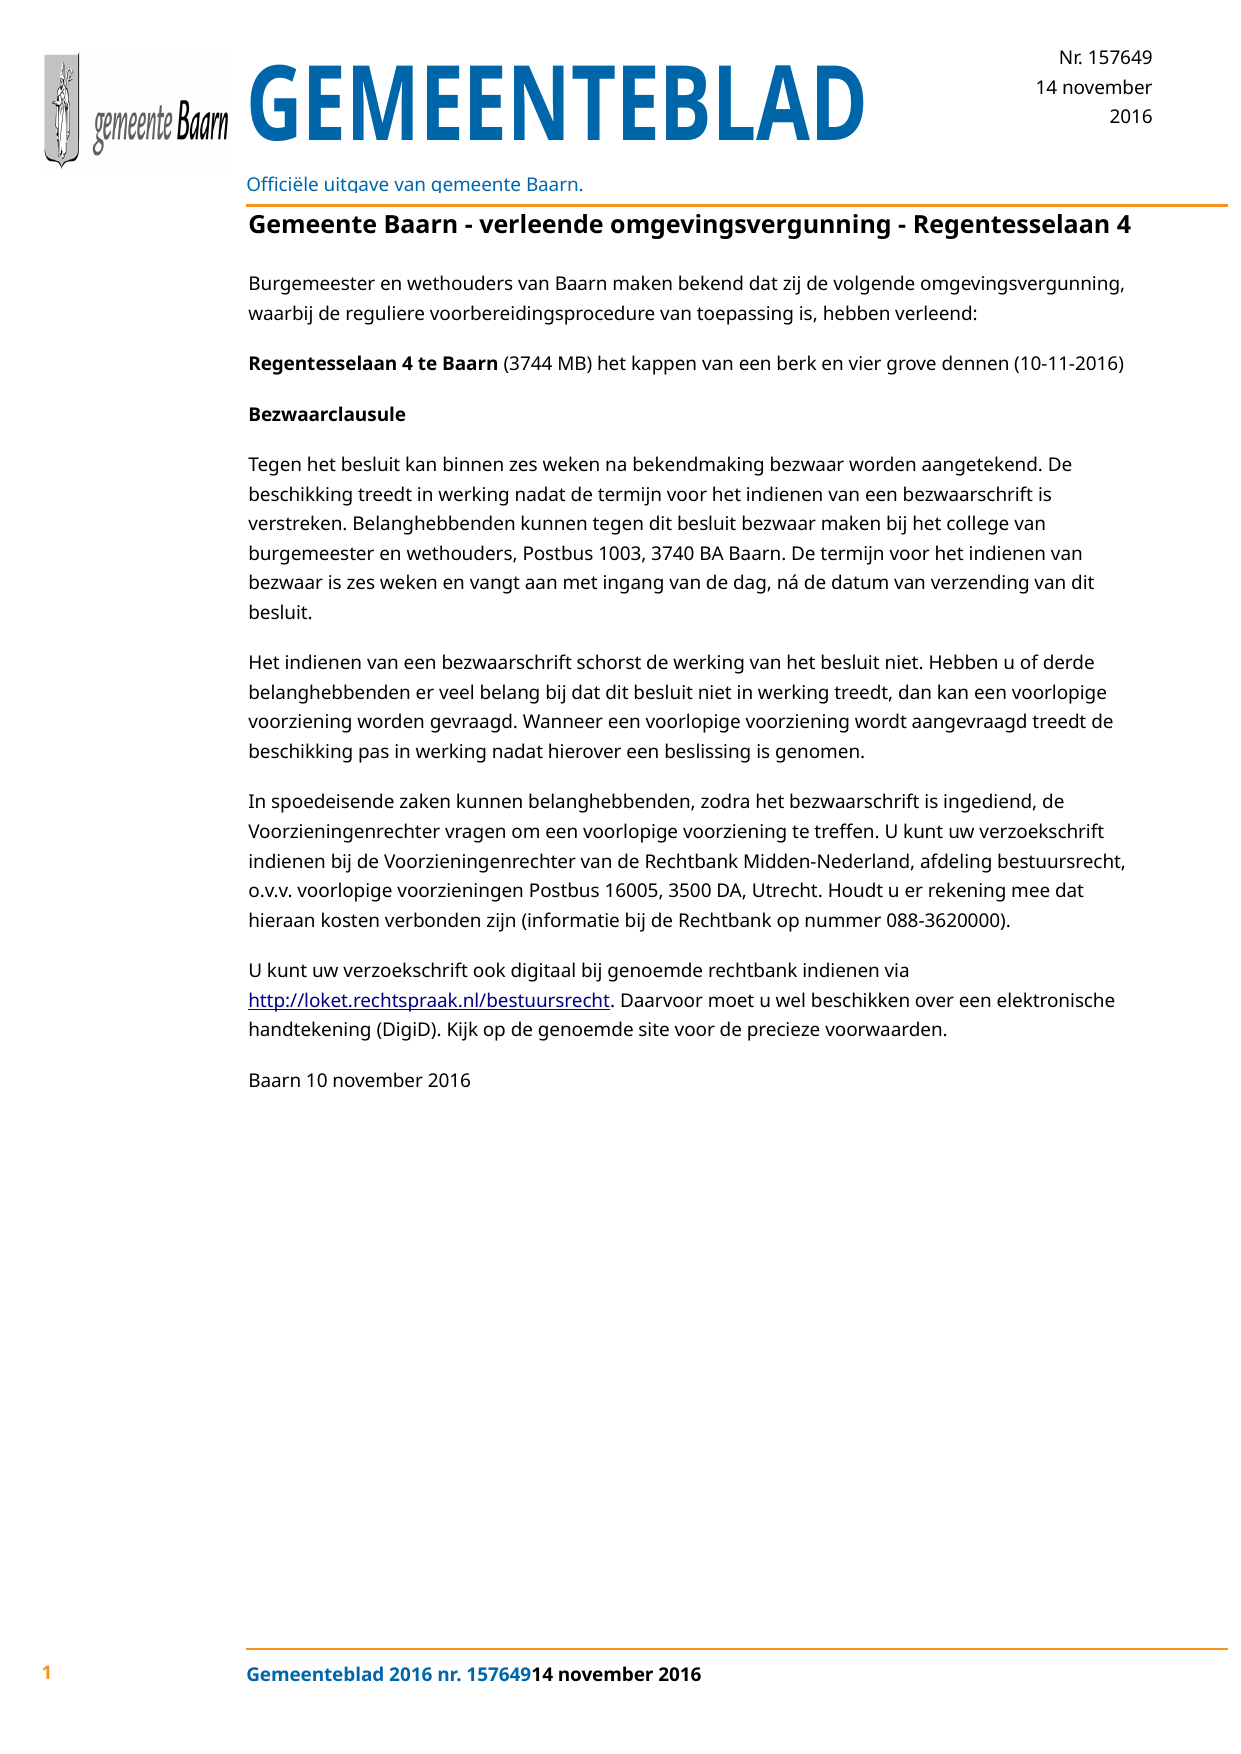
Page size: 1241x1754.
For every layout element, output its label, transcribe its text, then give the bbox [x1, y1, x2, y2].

text Burgemeester en wethouders van Baarn maken bekend dat zij de volgende omgevingsvergunning, waarbij de reguliere voorbereidingsprocedure van toepassing is, hebben verleend: [248, 270, 1152, 326]
text In spoedeisende zaken kunnen belanghebbenden, zodra het bezwaarschrift is ingediend, de Voorzieningenrechter vragen om een voorlopige voorziening te treffen. U kunt uw verzoekschrift indienen bij de Voorzieningenrechter van de Rechtbank Midden-Nederland, afdeling bestuursrecht, o.v.v. voorlopige voorzieningen Postbus 16005, 3500 DA, Utrecht. Houdt u er rekening mee dat hieraan kosten verbonden zijn (informatie bij de Rechtbank op nummer 088-3620000). [248, 789, 1152, 933]
text Regentesselaan 4 te Baarn (3744 MB) het kappen van een berk en vier grove dennen (10-11-2016) [248, 350, 1152, 376]
picture [41, 47, 231, 172]
text Het indienen van een bezwaarschrift schorst de werking van het besluit niet. Hebben u of derde belanghebbenden er veel belang bij dat dit besluit niet in werking treedt, dan kan een voorlopige voorziening worden gevraagd. Wanneer een voorlopige voorziening wordt aangevraagd treedt de beschikking pas in werking nadat hierover een beslissing is genomen. [248, 649, 1152, 764]
text Baarn 10 november 2016 [248, 1067, 1152, 1093]
text Tegen het besluit kan binnen zes weken na bekendmaking bezwaar worden aangetekend. De beschikking treedt in werking nadat de termijn voor het indienen van een bezwaarschrift is verstreken. Belanghebbenden kunnen tegen dit besluit bezwaar maken bij het college van burgemeester en wethouders, Postbus 1003, 3740 BA Baarn. De termijn voor het indienen van bezwaar is zes weken en vangt aan met ingang van de dag, ná de datum van verzending van dit besluit. [248, 451, 1152, 625]
text Gemeente Baarn - verleende omgevingsvergunning - Regentesselaan 4 [248, 207, 1152, 241]
text U kunt uw verzoekschrift ook digitaal bij genoemde rechtbank indienen via http://loket.rechtspraak.nl/bestuursrecht. Daarvoor moet u wel beschikken over een elektronische handtekening (DigiD). Kijk op de genoemde site voor de precieze voorwaarden. [248, 957, 1152, 1042]
text Bezwaarclausule [248, 401, 1152, 426]
